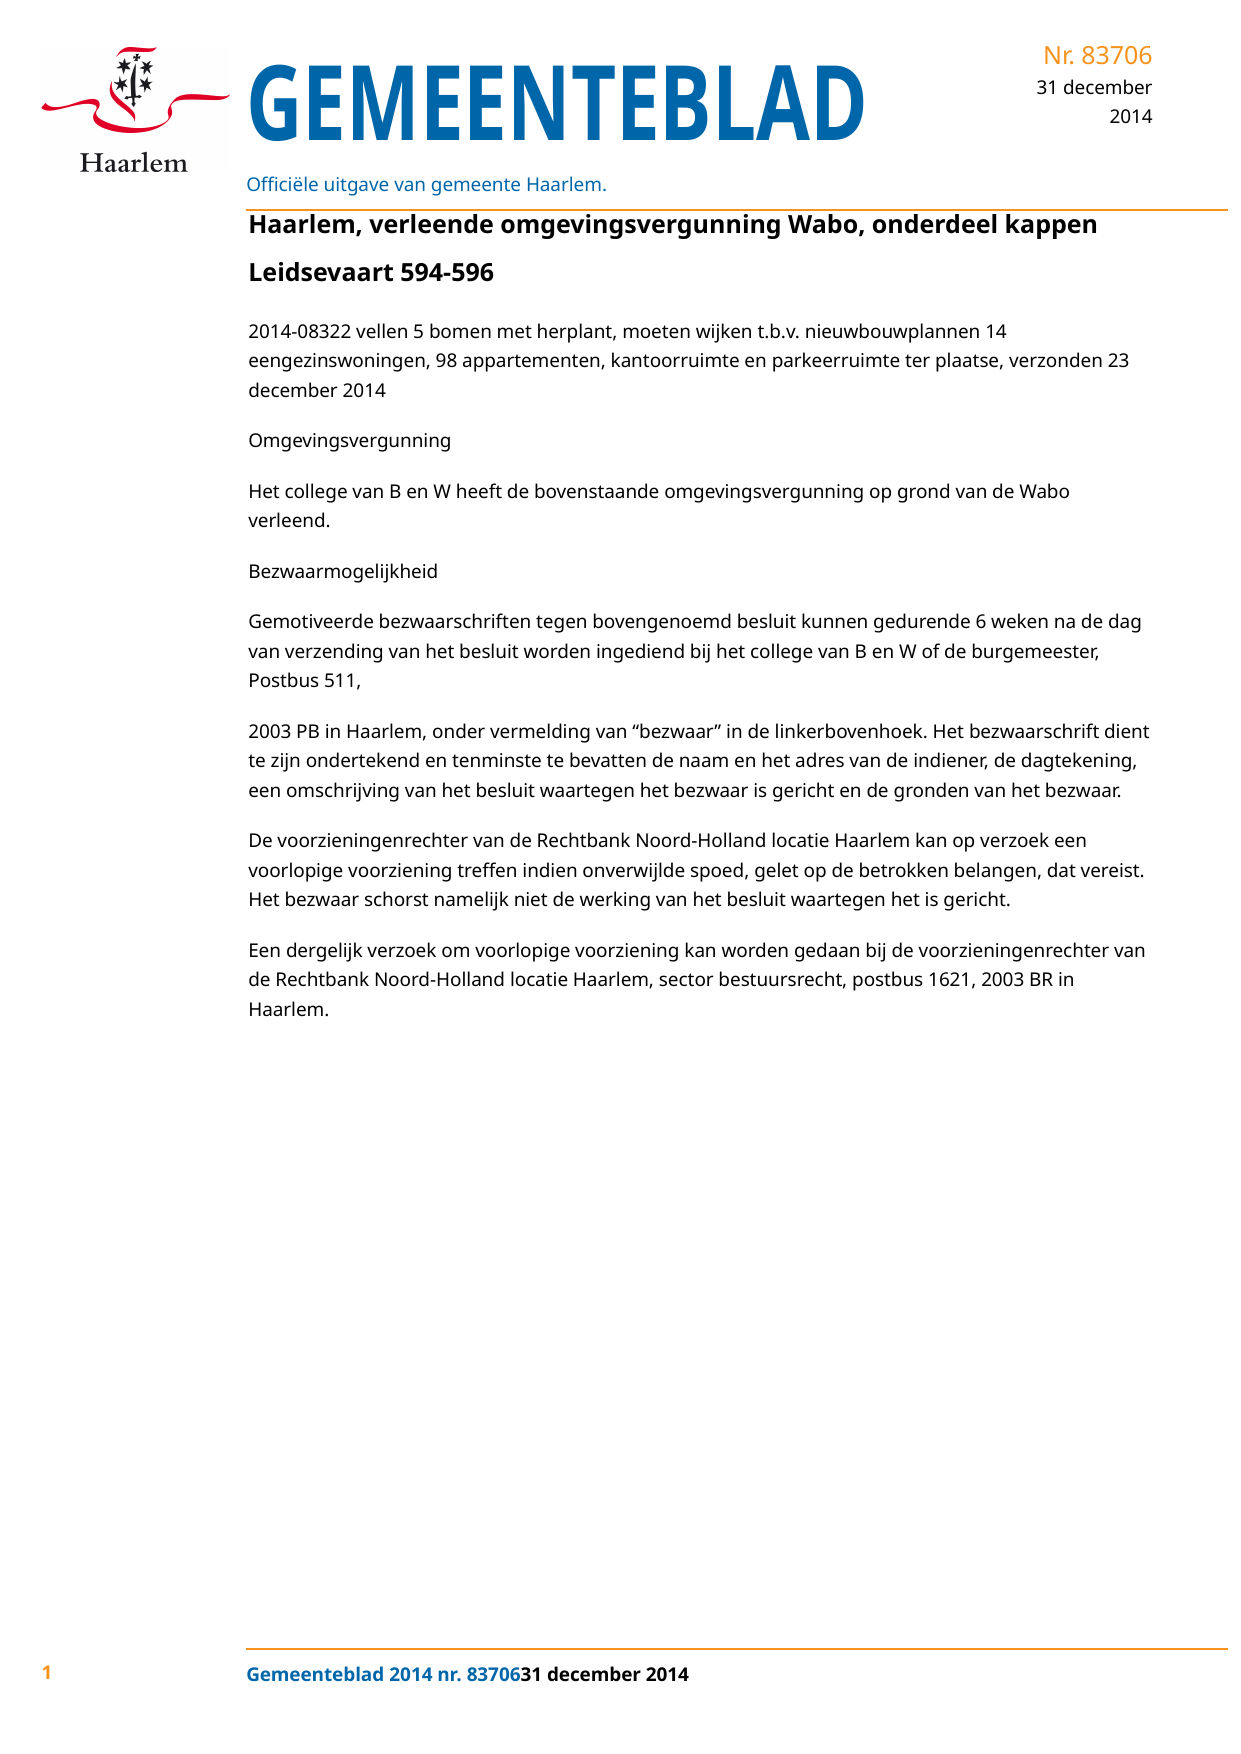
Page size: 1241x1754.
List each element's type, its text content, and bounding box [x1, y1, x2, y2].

text Bezwaarmogelijkheid [248, 558, 1152, 584]
text Gemotiveerde bezwaarschriften tegen bovengenoemd besluit kunnen gedurende 6 weken na de dag van verzending van het besluit worden ingediend bij het college van B en W of de burgemeester, Postbus 511, [248, 608, 1152, 693]
text Haarlem, verleende omgevingsvergunning Wabo, onderdeel kappen Leidsevaart 594-596 [248, 211, 1152, 288]
text 2014-08322 vellen 5 bomen met herplant, moeten wijken t.b.v. nieuwbouwplannen 14 eengezinswoningen, 98 appartementen, kantoorruimte en parkeerruimte ter plaatse, verzonden 23 december 2014 [248, 318, 1152, 403]
text De voorzieningenrechter van de Rechtbank Noord-Holland locatie Haarlem kan op verzoek een voorlopige voorziening treffen indien onverwijlde spoed, gelet op de betrokken belangen, dat vereist. Het bezwaar schorst namelijk niet de werking van het besluit waartegen het is gericht. [248, 827, 1152, 912]
text Het college van B en W heeft de bovenstaande omgevingsvergunning op grond van de Wabo verleend. [248, 478, 1152, 533]
text Een dergelijk verzoek om voorlopige voorziening kan worden gedaan bij de voorzieningenrechter van de Rechtbank Noord-Holland locatie Haarlem, sector bestuursrecht, postbus 1621, 2003 BR in Haarlem. [248, 937, 1152, 1022]
text Omgevingsvergunning [248, 427, 1152, 453]
text 2003 PB in Haarlem, onder vermelding van “bezwaar” in de linkerbovenhoek. Het bezwaarschrift dient te zijn ondertekend en tenminste te bevatten de naam en het adres van de indiener, de dagtekening, een omschrijving van het besluit waartegen het bezwaar is gericht en de gronden van het bezwaar. [248, 718, 1152, 803]
picture [41, 47, 231, 172]
